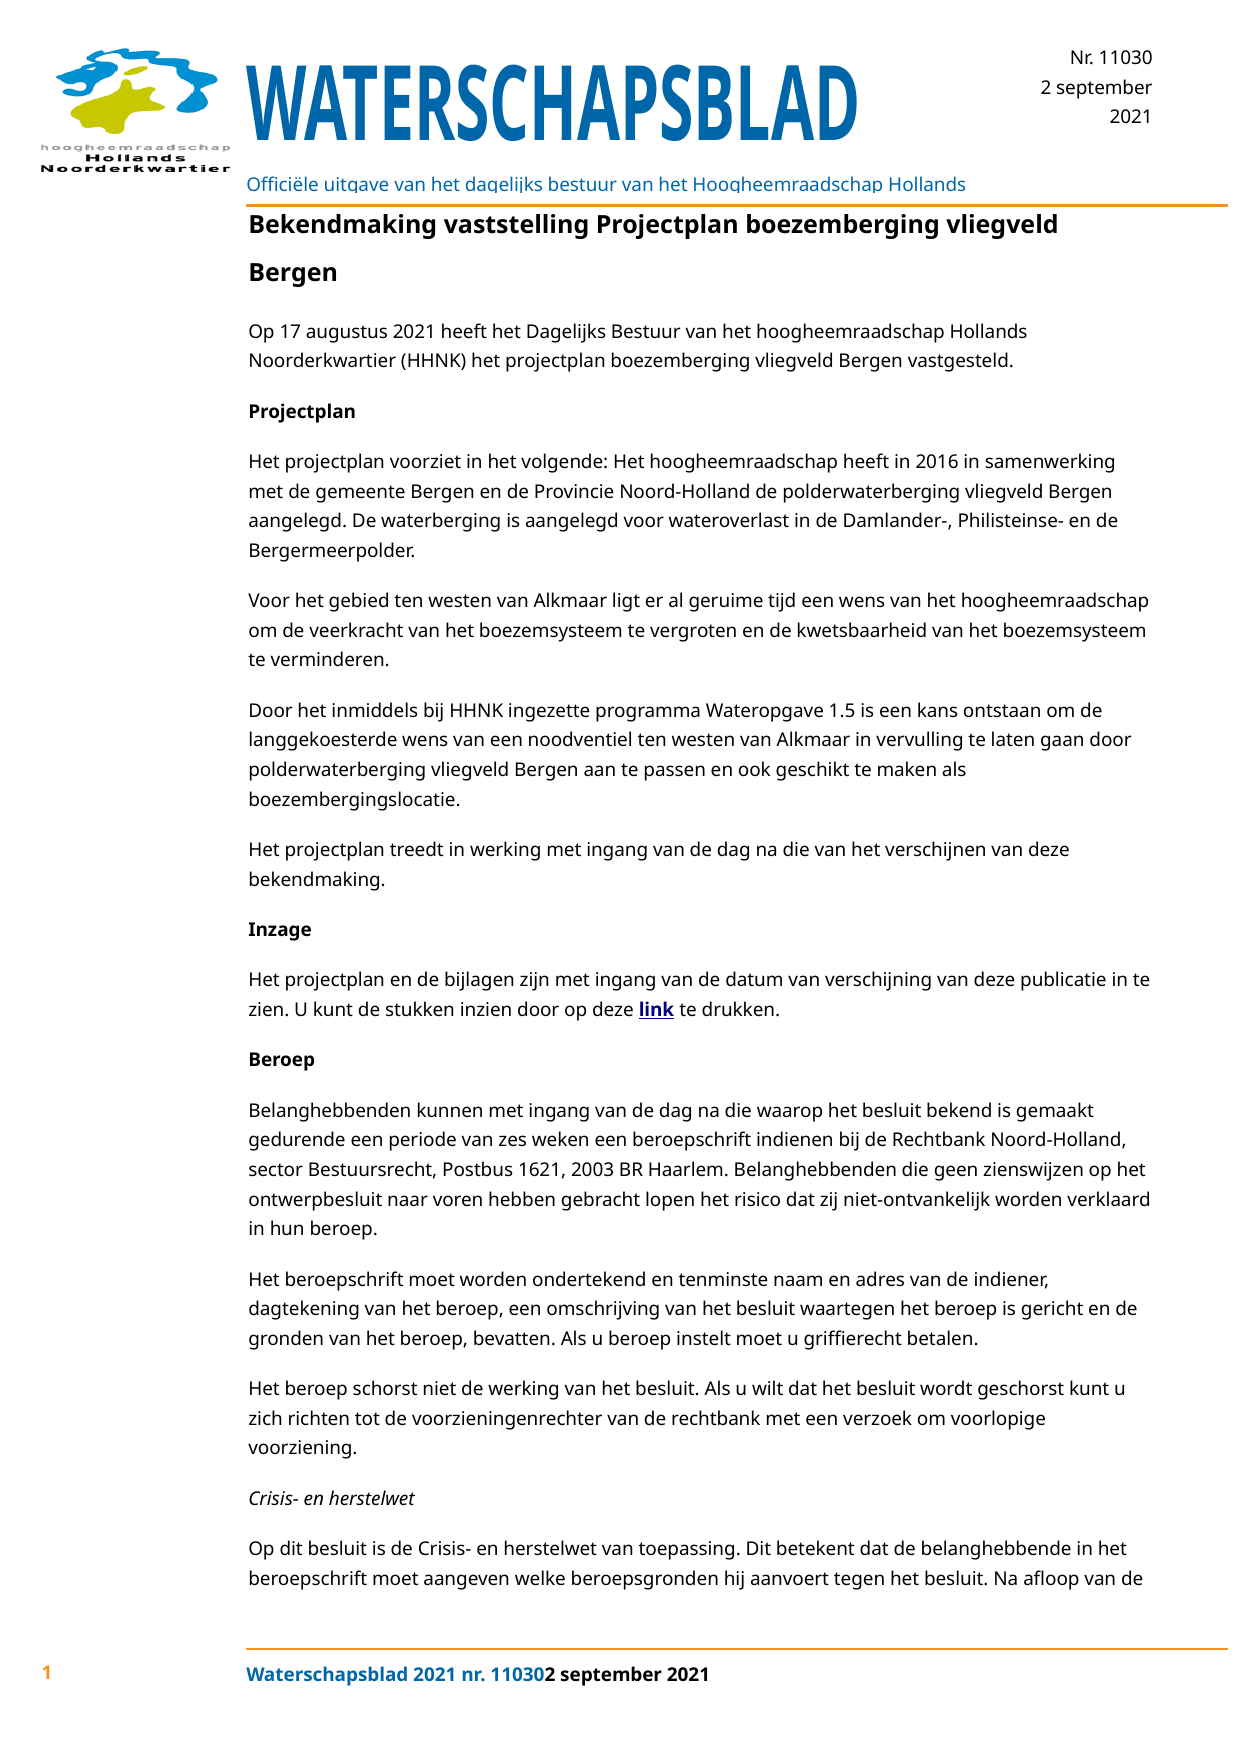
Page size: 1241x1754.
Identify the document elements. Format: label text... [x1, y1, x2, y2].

text Belanghebbenden kunnen met ingang van de dag na die waarop het besluit bekend is gemaakt gedurende een periode van zes weken een beroepschrift indienen bij de Rechtbank Noord-Holland, sector Bestuursrecht, Postbus 1621, 2003 BR Haarlem. Belanghebbenden die geen zienswijzen op het ontwerpbesluit naar voren hebben gebracht lopen het risico dat zij niet-ontvankelijk worden verklaard in hun beroep. [248, 1097, 1152, 1241]
text Beroep [248, 1047, 1152, 1072]
text Voor het gebied ten westen van Alkmaar ligt er al geruime tijd een wens van het hoogheemraadschap om de veerkracht van het boezemsysteem te vergroten en de kwetsbaarheid van het boezemsysteem te verminderen. [248, 587, 1152, 672]
text Op dit besluit is de Crisis- en herstelwet van toepassing. Dit betekent dat de belanghebbende in het beroepschrift moet aangeven welke beroepsgronden hij aanvoert tegen het besluit. Na afloop van de [248, 1535, 1152, 1591]
text Het projectplan en de bijlagen zijn met ingang van de datum van verschijning van deze publicatie in te zien. U kunt de stukken inzien door op deze link te drukken. [248, 967, 1152, 1022]
text Het projectplan treedt in werking met ingang van de dag na die van het verschijnen van deze bekendmaking. [248, 836, 1152, 892]
text Inzage [248, 916, 1152, 942]
text Door het inmiddels bij HHNK ingezette programma Wateropgave 1.5 is een kans ontstaan om de langgekoesterde wens van een noodventiel ten westen van Alkmaar in vervulling te laten gaan door polderwaterberging vliegveld Bergen aan te passen en ook geschikt te maken als boezembergingslocatie. [248, 697, 1152, 812]
text Het beroepschrift moet worden ondertekend en tenminste naam en adres van de indiener, dagtekening van het beroep, een omschrijving van het besluit waartegen het beroep is gericht en de gronden van het beroep, bevatten. Als u beroep instelt moet u griffierecht betalen. [248, 1266, 1152, 1351]
text Crisis- en herstelwet [248, 1485, 1152, 1511]
text Het projectplan voorziet in het volgende: Het hoogheemraadschap heeft in 2016 in samenwerking met de gemeente Bergen en de Provincie Noord-Holland de polderwaterberging vliegveld Bergen aangelegd. De waterberging is aangelegd voor wateroverlast in de Damlander-, Philisteinse- en de Bergermeerpolder. [248, 448, 1152, 563]
text Op 17 augustus 2021 heeft het Dagelijks Bestuur van het hoogheemraadschap Hollands Noorderkwartier (HHNK) het projectplan boezemberging vliegveld Bergen vastgesteld. [248, 318, 1152, 373]
text Bekendmaking vaststelling Projectplan boezemberging vliegveld Bergen [248, 207, 1152, 288]
picture [41, 47, 231, 172]
text Het beroep schorst niet de werking van het besluit. Als u wilt dat het besluit wordt geschorst kunt u zich richten tot de voorzieningenrechter van de rechtbank met een verzoek om voorlopige voorziening. [248, 1375, 1152, 1460]
text Projectplan [248, 398, 1152, 424]
